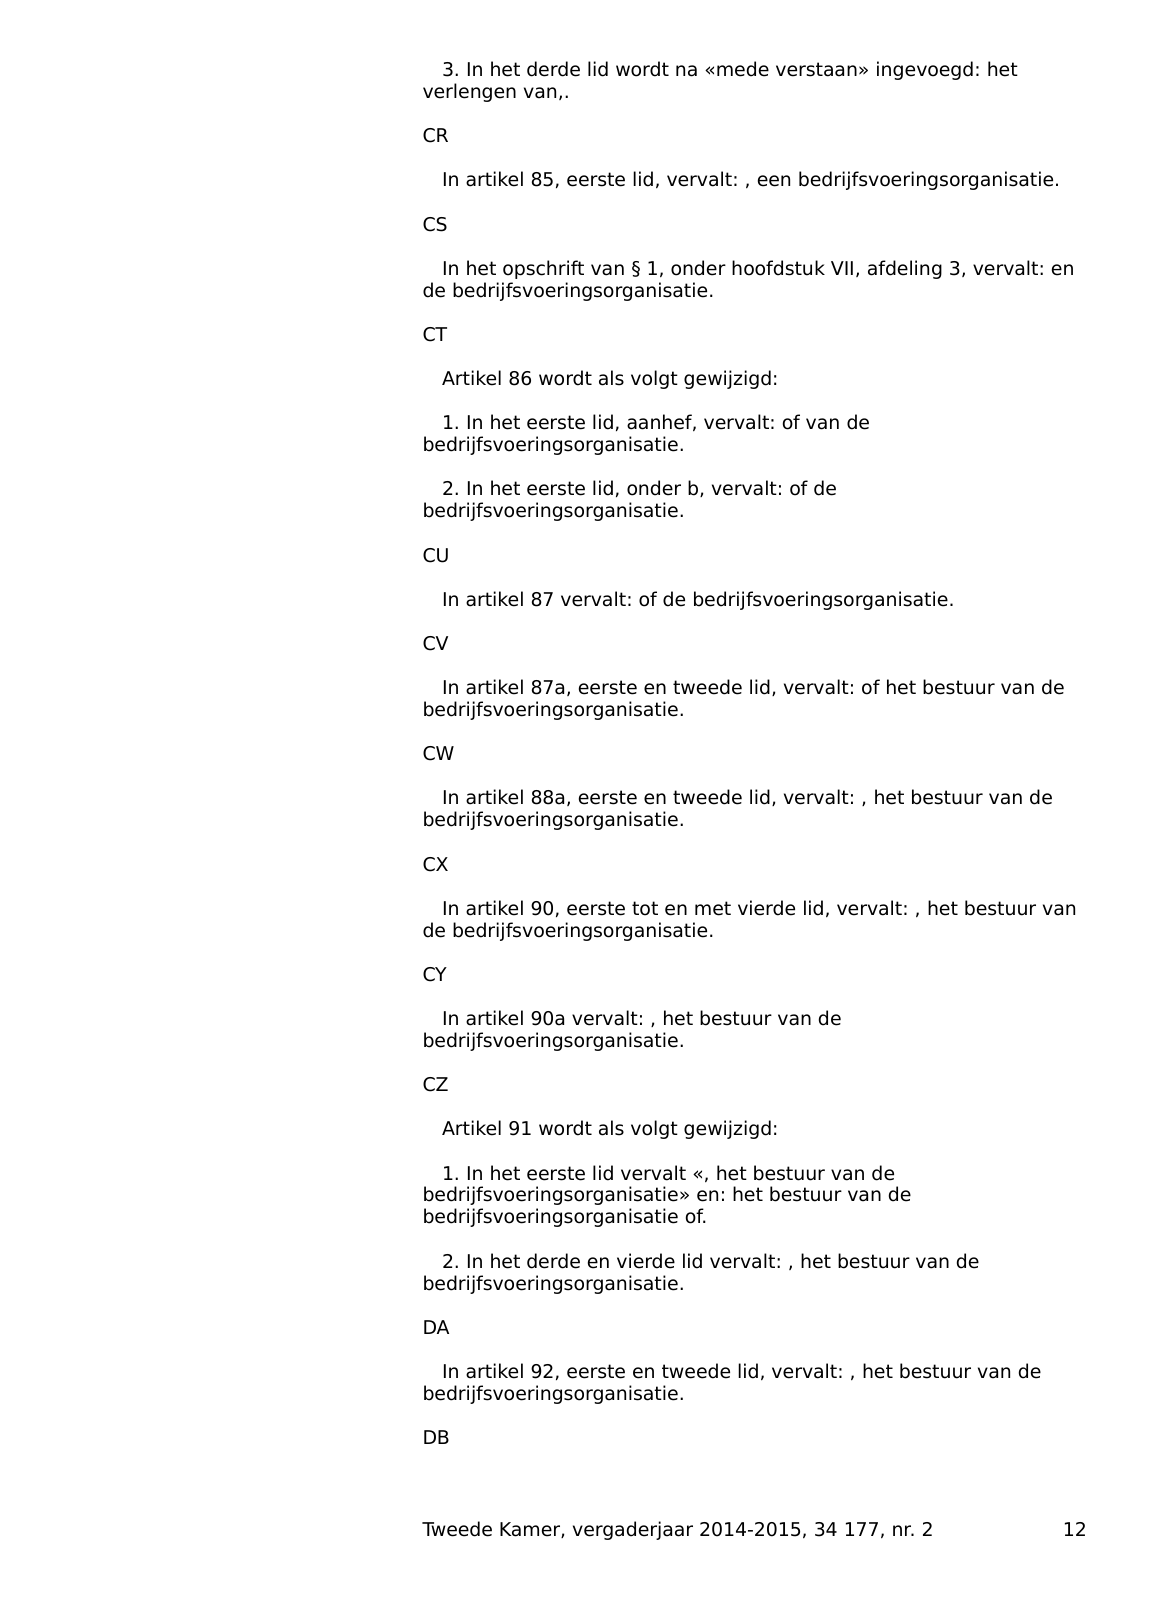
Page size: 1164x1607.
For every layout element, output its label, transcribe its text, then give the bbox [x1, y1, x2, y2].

text DB [422, 1427, 1087, 1449]
text In artikel 85, eerste lid, vervalt: , een bedrijfsvoeringsorganisatie. [422, 169, 1087, 191]
text In artikel 87 vervalt: of de bedrijfsvoeringsorganisatie. [422, 589, 1087, 611]
text In het opschrift van § 1, onder hoofdstuk VII, afdeling 3, vervalt: en de bedrijfsvoeringsorganisatie. [422, 258, 1087, 302]
text CZ [422, 1074, 1087, 1096]
text In artikel 90a vervalt: , het bestuur van de bedrijfsvoeringsorganisatie. [422, 1008, 1087, 1052]
text 2. In het derde en vierde lid vervalt: , het bestuur van de bedrijfsvoeringsorganisatie. [422, 1251, 1087, 1294]
text CU [422, 544, 1087, 566]
text 1. In het eerste lid vervalt «, het bestuur van de bedrijfsvoeringsorganisatie» en: het bestuur van de bedrijfsvoeringsorganisatie of. [422, 1162, 1087, 1228]
text 2. In het eerste lid, onder b, vervalt: of de bedrijfsvoeringsorganisatie. [422, 478, 1087, 522]
text In artikel 87a, eerste en tweede lid, vervalt: of het bestuur van de bedrijfsvoeringsorganisatie. [422, 677, 1087, 721]
text CW [422, 743, 1087, 765]
text 3. In het derde lid wordt na «mede verstaan» ingevoegd: het verlengen van,. [422, 59, 1087, 103]
text Artikel 91 wordt als volgt gewijzigd: [422, 1118, 1087, 1140]
text DA [422, 1317, 1087, 1339]
text In artikel 88a, eerste en tweede lid, vervalt: , het bestuur van de bedrijfsvoeringsorganisatie. [422, 787, 1087, 831]
text In artikel 90, eerste tot en met vierde lid, vervalt: , het bestuur van de bedrijfsvoeringsorganisatie. [422, 898, 1087, 942]
text CT [422, 324, 1087, 346]
text CV [422, 633, 1087, 655]
text 1. In het eerste lid, aanhef, vervalt: of van de bedrijfsvoeringsorganisatie. [422, 412, 1087, 456]
text CY [422, 964, 1087, 986]
text CS [422, 213, 1087, 236]
text CR [422, 125, 1087, 147]
text Artikel 86 wordt als volgt gewijzigd: [422, 368, 1087, 390]
text In artikel 92, eerste en tweede lid, vervalt: , het bestuur van de bedrijfsvoeringsorganisatie. [422, 1361, 1087, 1405]
text CX [422, 853, 1087, 875]
